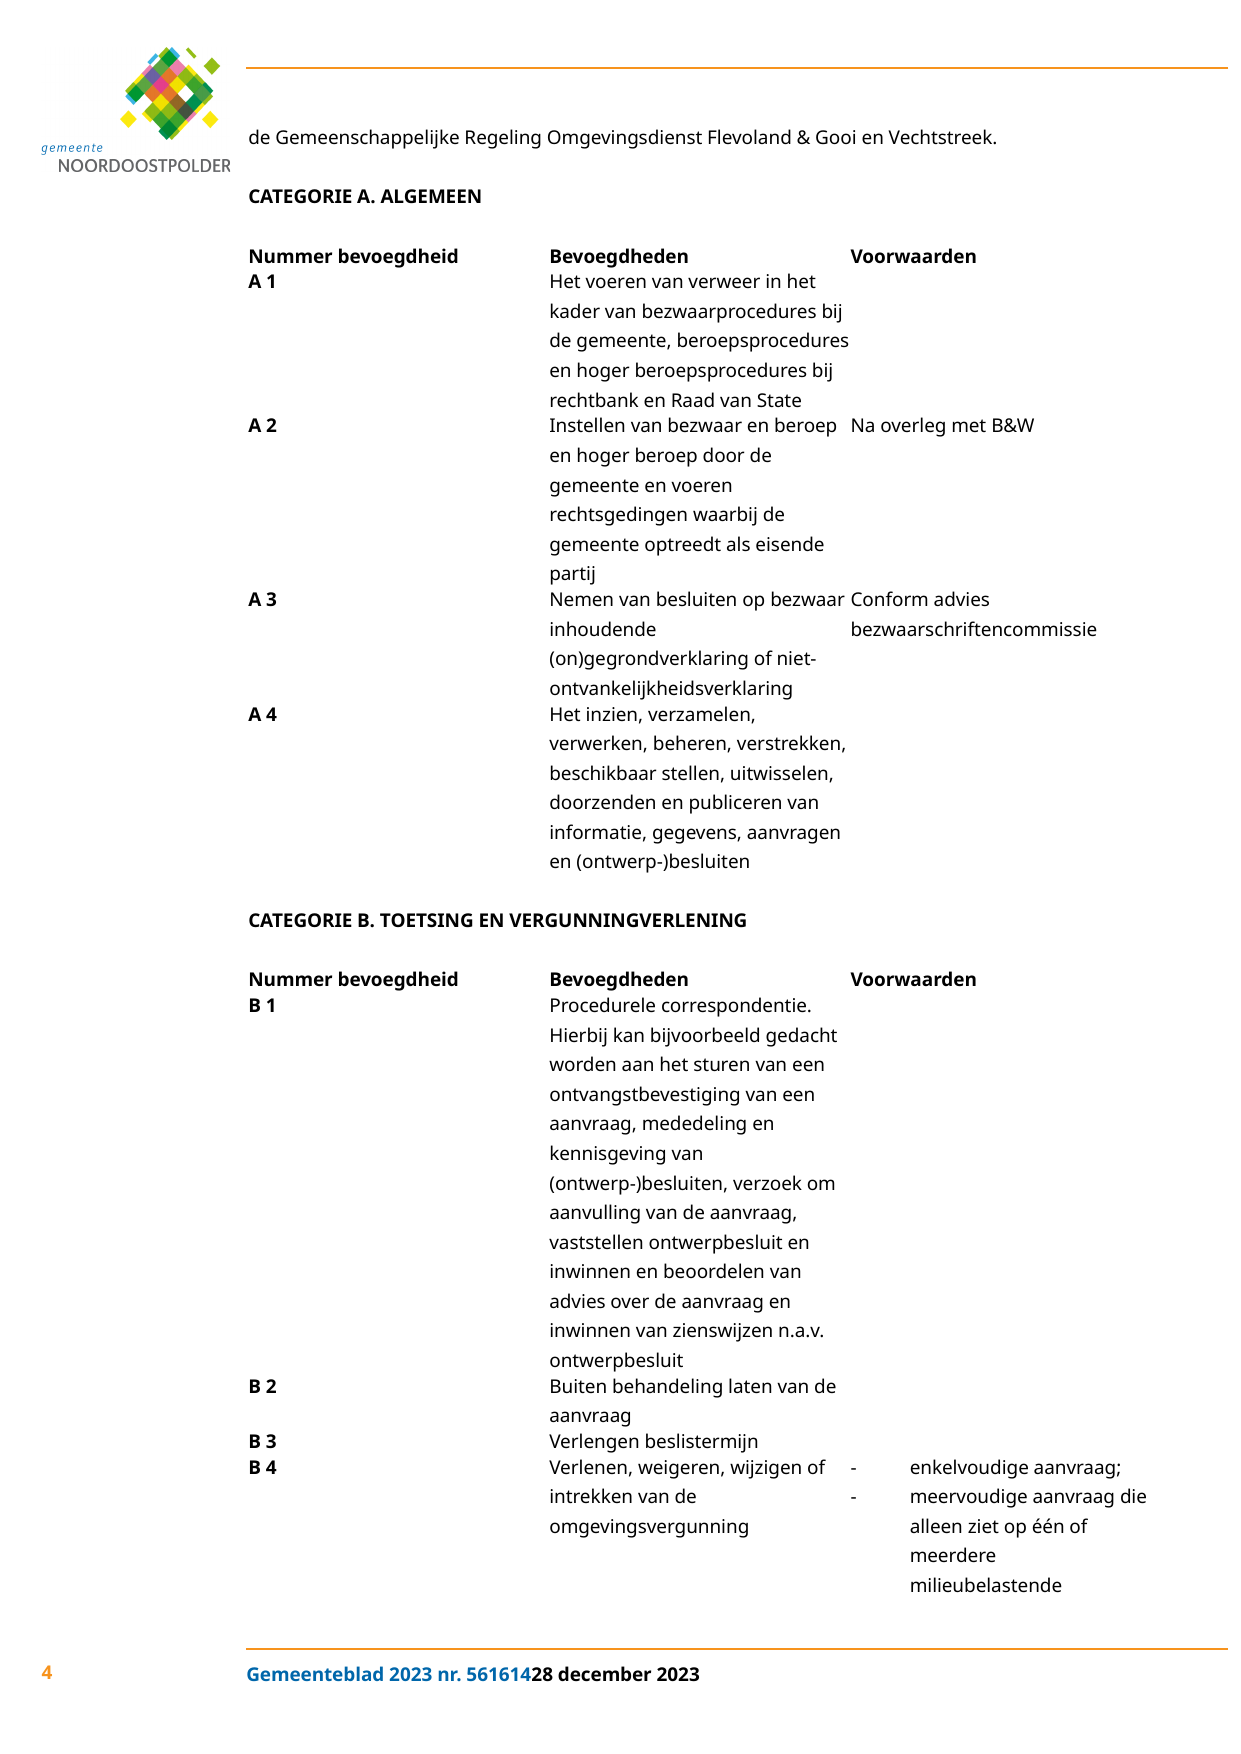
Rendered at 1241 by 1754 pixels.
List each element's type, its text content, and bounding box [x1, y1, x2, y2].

table_cell [850, 992, 1152, 1373]
table_header Nummer bevoegdheid [248, 243, 549, 268]
table_header Voorwaarden [850, 243, 1152, 268]
table_cell [850, 1373, 1152, 1428]
table_header Nummer bevoegdheid [248, 966, 549, 992]
table_cell B 1 [248, 992, 549, 1373]
table_header Voorwaarden [850, 966, 1152, 992]
table_cell Procedurele correspondentie. Hierbij kan bijvoorbeeld gedacht worden aan het sturen van een ontvangstbevestiging van een aanvraag, mededeling en kennisgeving van (ontwerp-)besluiten, verzoek om aanvulling van de aanvraag, vaststellen ontwerpbesluit en inwinnen en beoordelen van advies over de aanvraag en inwinnen van zienswijzen n.a.v. ontwerpbesluit [549, 992, 850, 1373]
text de Gemeenschappelijke Regeling Omgevingsdienst Flevoland & Gooi en Vechtstreek. [248, 124, 1152, 150]
table_cell Conform advies bezwaarschriftencommissie [850, 586, 1152, 701]
table_header Bevoegdheden [549, 243, 850, 268]
table_header Bevoegdheden [549, 966, 850, 992]
table_cell Buiten behandeling laten van de aanvraag [549, 1373, 850, 1428]
table_cell B 3 [248, 1428, 549, 1454]
text CATEGORIE B. TOETSING EN VERGUNNINGVERLENING [248, 907, 1152, 933]
table_cell Verlenen, weigeren, wijzigen of intrekken van de omgevingsvergunning [549, 1454, 850, 1598]
table_cell enkelvoudige aanvraag; meervoudige aanvraag die alleen ziet op één of meerdere milieubelastende [850, 1454, 1152, 1598]
table_cell Nemen van besluiten op bezwaar inhoudende (on)gegrondverklaring of niet-ontvankelijkheidsverklaring [549, 586, 850, 701]
table_cell B 4 [248, 1454, 549, 1598]
table_cell Verlengen beslistermijn [549, 1428, 850, 1454]
table_cell Na overleg met B&W [850, 413, 1152, 586]
table_cell A 2 [248, 413, 549, 586]
table_cell A 1 [248, 269, 549, 413]
text CATEGORIE A. ALGEMEEN [248, 183, 1152, 209]
table_cell A 4 [248, 701, 549, 874]
table_cell Het inzien, verzamelen, verwerken, beheren, verstrekken, beschikbaar stellen, uitwisselen, doorzenden en publiceren van informatie, gegevens, aanvragen en (ontwerp-)besluiten [549, 701, 850, 874]
table_cell B 2 [248, 1373, 549, 1428]
table_cell [850, 1428, 1152, 1454]
table_cell Instellen van bezwaar en beroep en hoger beroep door de gemeente en voeren rechtsgedingen waarbij de gemeente optreedt als eisende partij [549, 413, 850, 586]
picture [41, 47, 231, 172]
table_cell [850, 269, 1152, 413]
table_cell A 3 [248, 586, 549, 701]
table_cell [850, 701, 1152, 874]
table_cell Het voeren van verweer in het kader van bezwaarprocedures bij de gemeente, beroepsprocedures en hoger beroepsprocedures bij rechtbank en Raad van State [549, 269, 850, 413]
